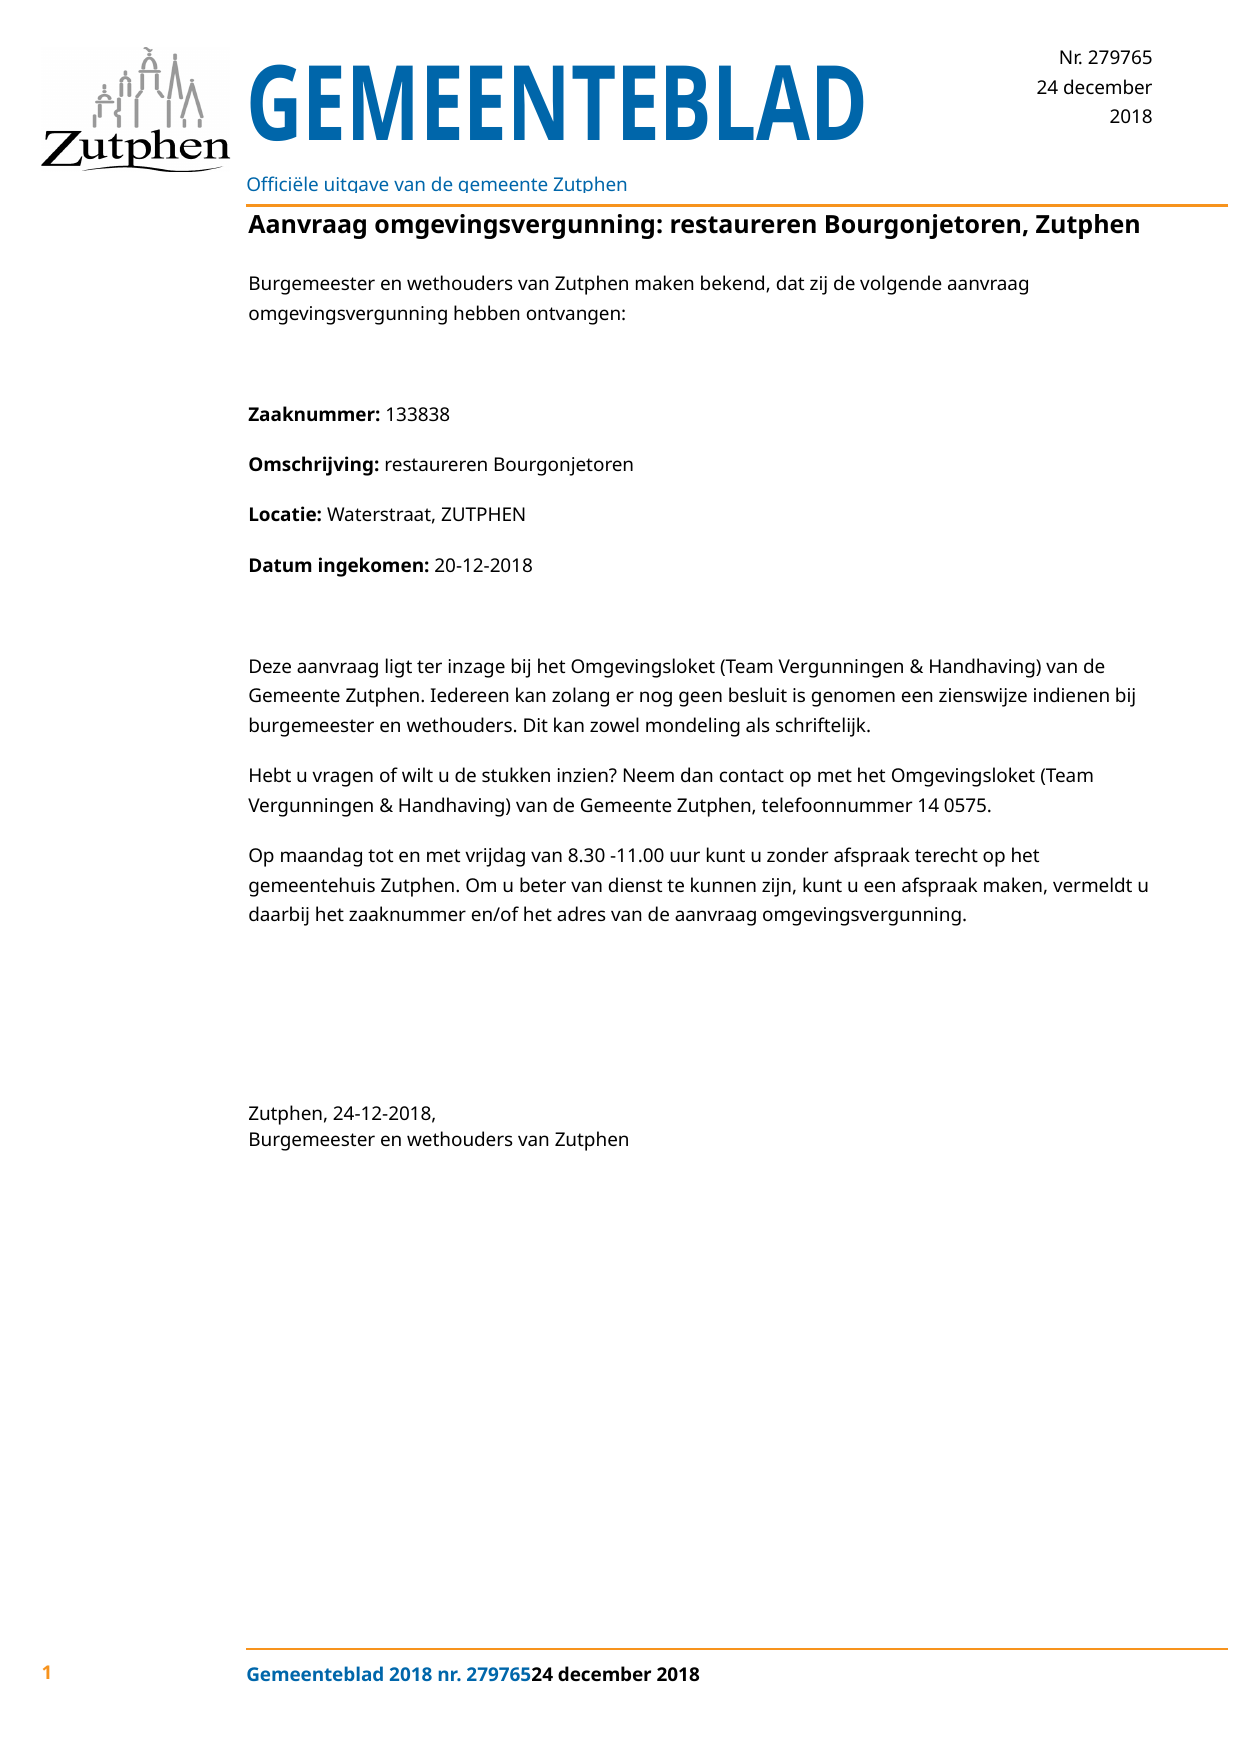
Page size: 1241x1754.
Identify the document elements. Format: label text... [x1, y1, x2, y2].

text Zutphen, 24-12-2018, [248, 1101, 1152, 1126]
text Burgemeester en wethouders van Zutphen maken bekend, dat zij de volgende aanvraag omgevingsvergunning hebben ontvangen: [248, 270, 1152, 326]
text Burgemeester en wethouders van Zutphen [248, 1126, 1152, 1152]
text Deze aanvraag ligt ter inzage bij het Omgevingsloket (Team Vergunningen & Handhaving) van de Gemeente Zutphen. Iedereen kan zolang er nog geen besluit is genomen een zienswijze indienen bij burgemeester en wethouders. Dit kan zowel mondeling als schriftelijk. [248, 653, 1152, 738]
text Op maandag tot en met vrijdag van 8.30 -11.00 uur kunt u zonder afspraak terecht op het gemeentehuis Zutphen. Om u beter van dienst te kunnen zijn, kunt u een afspraak maken, vermeldt u daarbij het zaaknummer en/of het adres van de aanvraag omgevingsvergunning. [248, 842, 1152, 927]
text Datum ingekomen: 20-12-2018 [248, 552, 1152, 578]
text Omschrijving: restaureren Bourgonjetoren [248, 451, 1152, 477]
text Zaaknummer: 133838 [248, 401, 1152, 426]
text Aanvraag omgevingsvergunning: restaureren Bourgonjetoren, Zutphen [248, 207, 1152, 241]
text Hebt u vragen of wilt u de stukken inzien? Neem dan contact op met het Omgevingsloket (Team Vergunningen & Handhaving) van de Gemeente Zutphen, telefoonnummer 14 0575. [248, 762, 1152, 818]
picture [41, 47, 231, 172]
text Locatie: Waterstraat, ZUTPHEN [248, 502, 1152, 527]
